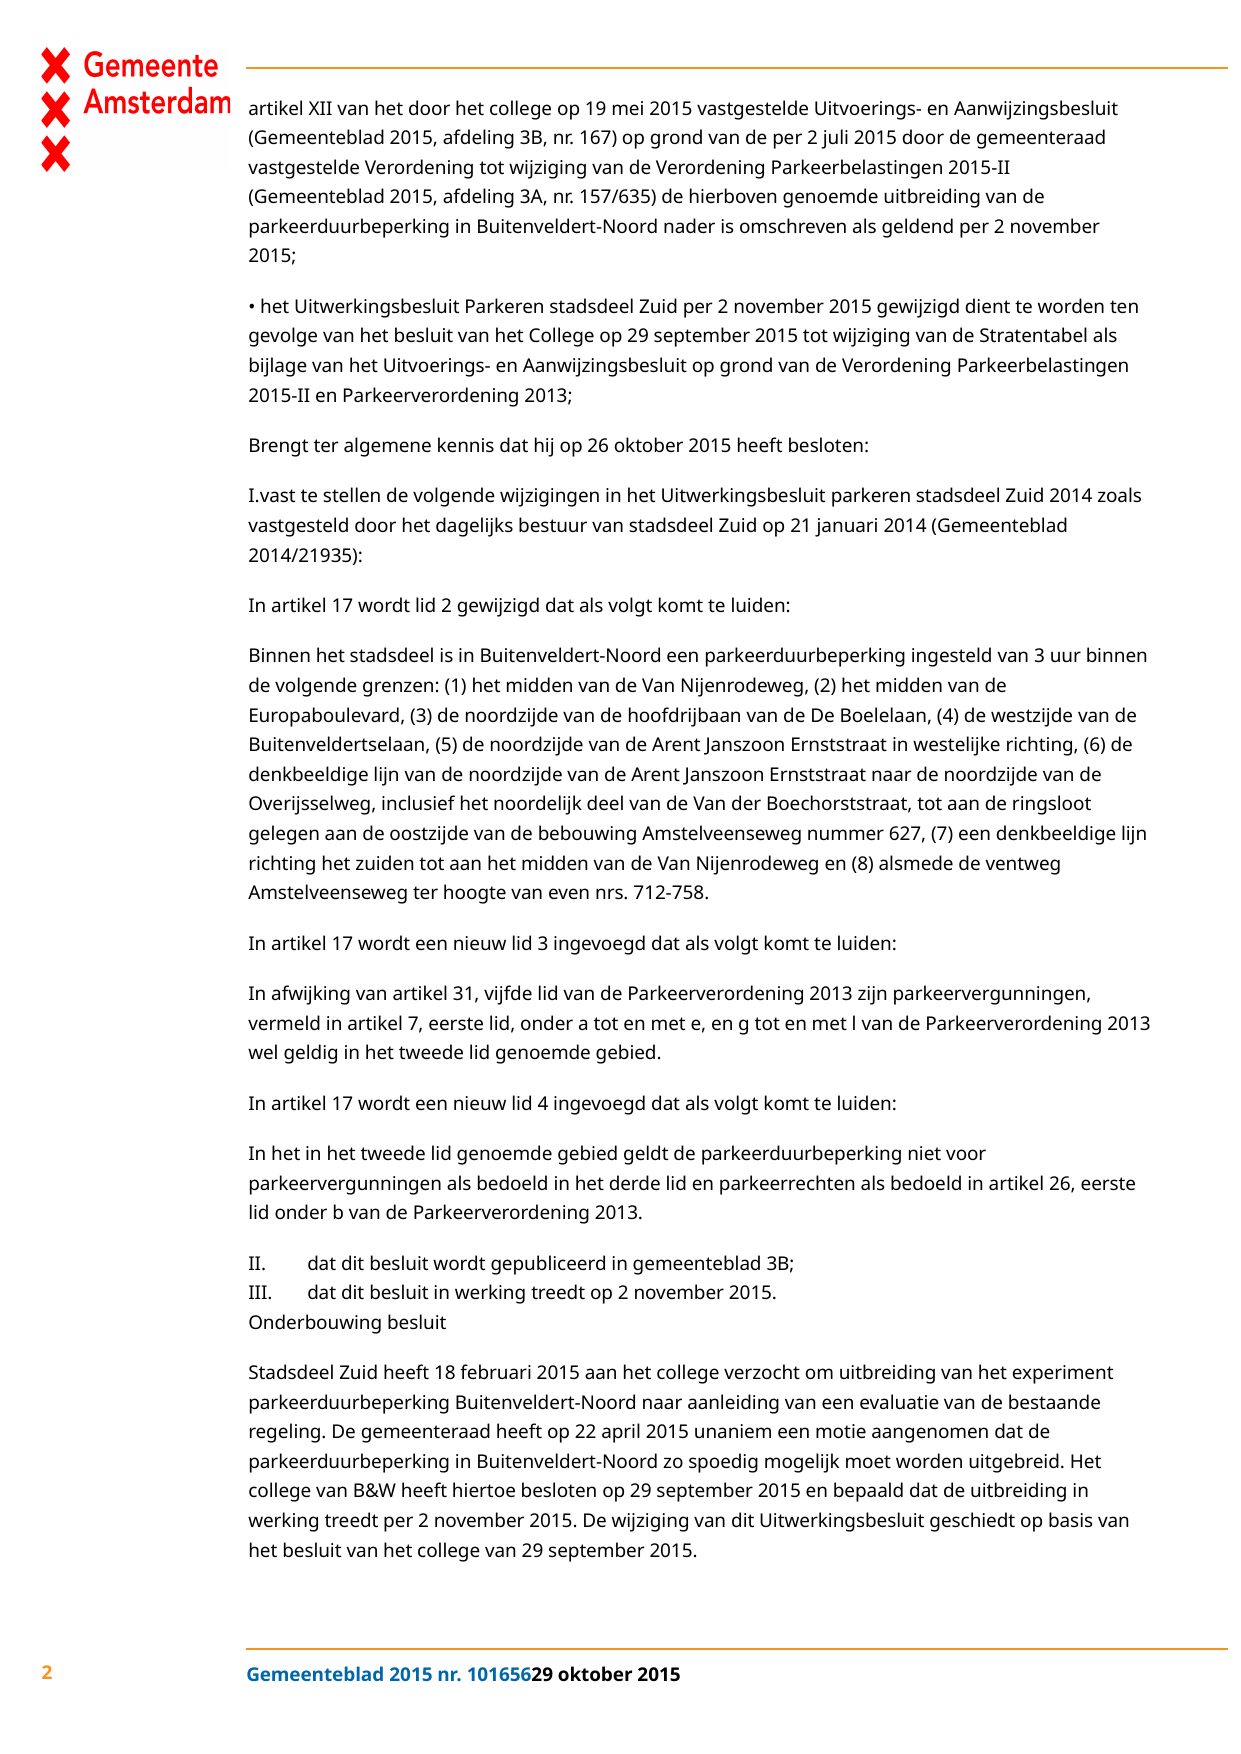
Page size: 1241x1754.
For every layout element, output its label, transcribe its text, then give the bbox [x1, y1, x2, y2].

text Brengt ter algemene kennis dat hij op 26 oktober 2015 heeft besloten: [248, 432, 1152, 458]
text In artikel 17 wordt een nieuw lid 3 ingevoegd dat als volgt komt te luiden: [248, 930, 1152, 956]
text I.vast te stellen de volgende wijzigingen in het Uitwerkingsbesluit parkeren stadsdeel Zuid 2014 zoals vastgesteld door het dagelijks bestuur van stadsdeel Zuid op 21 januari 2014 (Gemeenteblad 2014/21935): [248, 483, 1152, 568]
text Binnen het stadsdeel is in Buitenveldert-Noord een parkeerduurbeperking ingesteld van 3 uur binnen de volgende grenzen: (1) het midden van de Van Nijenrodeweg, (2) het midden van de Europaboulevard, (3) de noordzijde van de hoofdrijbaan van de De Boelelaan, (4) de westzijde van de Buitenveldertselaan, (5) de noordzijde van de Arent Janszoon Ernststraat in westelijke richting, (6) de denkbeeldige lijn van de noordzijde van de Arent Janszoon Ernststraat naar de noordzijde van de Overijsselweg, inclusief het noordelijk deel van de Van der Boechorststraat, tot aan de ringsloot gelegen aan de oostzijde van de bebouwing Amstelveenseweg nummer 627, (7) een denkbeeldige lijn richting het zuiden tot aan het midden van de Van Nijenrodeweg en (8) alsmede de ventweg Amstelveenseweg ter hoogte van even nrs. 712-758. [248, 643, 1152, 905]
text In artikel 17 wordt lid 2 gewijzigd dat als volgt komt te luiden: [248, 592, 1152, 618]
text • het Uitwerkingsbesluit Parkeren stadsdeel Zuid per 2 november 2015 gewijzigd dient te worden ten gevolge van het besluit van het College op 29 september 2015 tot wijziging van de Stratentabel als bijlage van het Uitvoerings- en Aanwijzingsbesluit op grond van de Verordening Parkeerbelastingen 2015-II en Parkeerverordening 2013; [248, 293, 1152, 408]
list dat dit besluit wordt gepubliceerd in gemeenteblad 3B; [248, 1250, 1152, 1276]
text Onderbouwing besluit [248, 1309, 1152, 1335]
text artikel XII van het door het college op 19 mei 2015 vastgestelde Uitvoerings- en Aanwijzingsbesluit (Gemeenteblad 2015, afdeling 3B, nr. 167) op grond van de per 2 juli 2015 door de gemeenteraad vastgestelde Verordening tot wijziging van de Verordening Parkeerbelastingen 2015-II (Gemeenteblad 2015, afdeling 3A, nr. 157/635) de hierboven genoemde uitbreiding van de parkeerduurbeperking in Buitenveldert-Noord nader is omschreven als geldend per 2 november 2015; [248, 95, 1152, 268]
text In artikel 17 wordt een nieuw lid 4 ingevoegd dat als volgt komt te luiden: [248, 1090, 1152, 1116]
text In het in het tweede lid genoemde gebied geldt de parkeerduurbeperking niet voor parkeervergunningen als bedoeld in het derde lid en parkeerrechten als bedoeld in artikel 26, eerste lid onder b van de Parkeerverordening 2013. [248, 1140, 1152, 1225]
picture [41, 47, 231, 172]
text In afwijking van artikel 31, vijfde lid van de Parkeerverordening 2013 zijn parkeervergunningen, vermeld in artikel 7, eerste lid, onder a tot en met e, en g tot en met l van de Parkeerverordening 2013 wel geldig in het tweede lid genoemde gebied. [248, 980, 1152, 1065]
text Stadsdeel Zuid heeft 18 februari 2015 aan het college verzocht om uitbreiding van het experiment parkeerduurbeperking Buitenveldert-Noord naar aanleiding van een evaluatie van de bestaande regeling. De gemeenteraad heeft op 22 april 2015 unaniem een motie aangenomen dat de parkeerduurbeperking in Buitenveldert-Noord zo spoedig mogelijk moet worden uitgebreid. Het college van B&W heeft hiertoe besloten op 29 september 2015 en bepaald dat de uitbreiding in werking treedt per 2 november 2015. De wijziging van dit Uitwerkingsbesluit geschiedt op basis van het besluit van het college van 29 september 2015. [248, 1359, 1152, 1563]
list dat dit besluit in werking treedt op 2 november 2015. [248, 1279, 1152, 1305]
